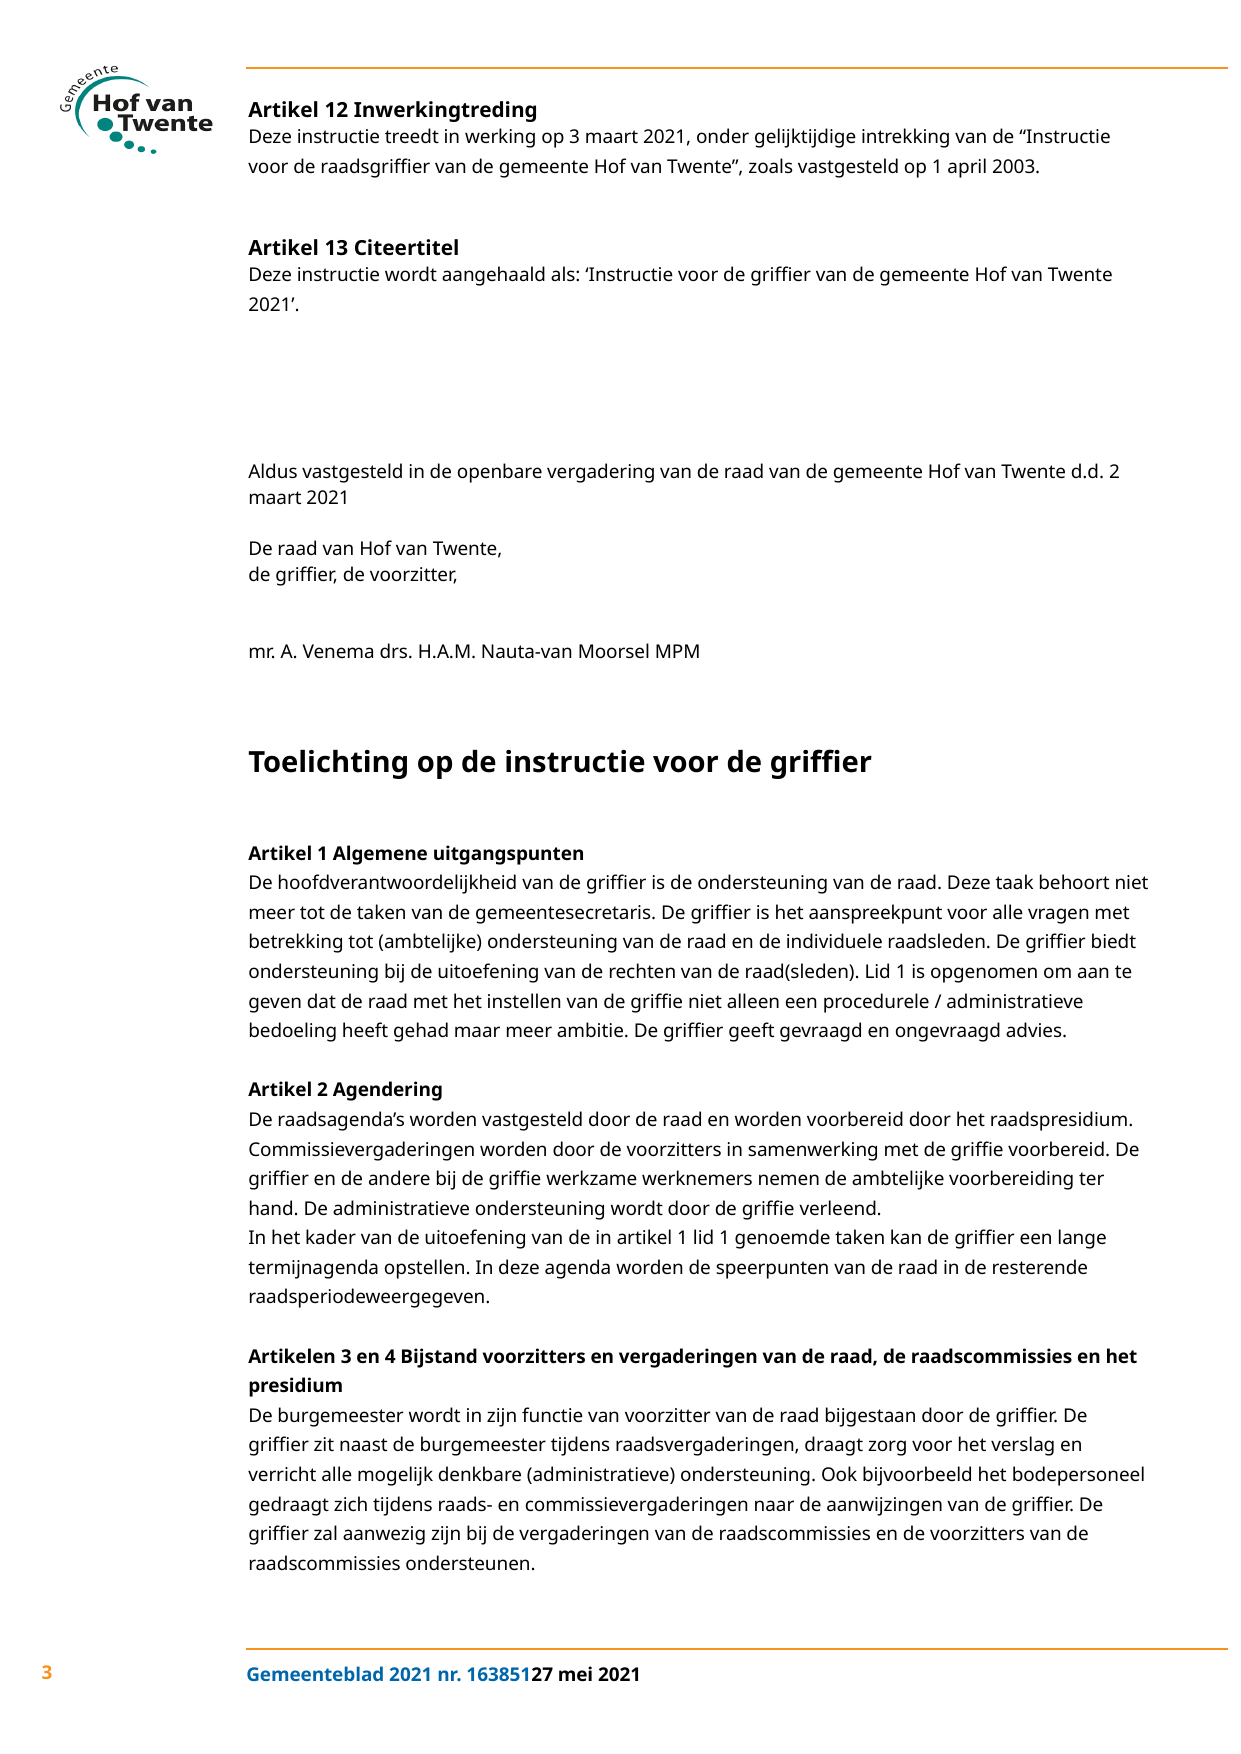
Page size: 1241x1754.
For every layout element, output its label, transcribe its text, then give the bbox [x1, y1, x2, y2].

text De hoofdverantwoordelijkheid van de griffier is de ondersteuning van de raad. Deze taak behoort niet meer tot de taken van de gemeentesecretaris. De griffier is het aanspreekpunt voor alle vragen met betrekking tot (ambtelijke) ondersteuning van de raad en de individuele raadsleden. De griffier biedt ondersteuning bij de uitoefening van de rechten van de raad(sleden). Lid 1 is opgenomen om aan te geven dat de raad met het instellen van de griffie niet alleen een procedurele / administratieve bedoeling heeft gehad maar meer ambitie. De griffier geeft gevraagd en ongevraagd advies. [248, 869, 1152, 1043]
text De burgemeester wordt in zijn functie van voorzitter van de raad bijgestaan door de griffier. De griffier zit naast de burgemeester tijdens raadsvergaderingen, draagt zorg voor het verslag en verricht alle mogelijk denkbare (administratieve) ondersteuning. Ook bijvoorbeeld het bodepersoneel gedraagt zich tijdens raads- en commissievergaderingen naar de aanwijzingen van de griffier. De griffier zal aanwezig zijn bij de vergaderingen van de raadscommissies en de voorzitters van de raadscommissies ondersteunen. [248, 1402, 1152, 1576]
text mr. A. Venema drs. H.A.M. Nauta-van Moorsel MPM [248, 638, 1152, 664]
text Artikel 13 Citeertitel [248, 233, 1152, 261]
text Artikel 12 Inwerkingtreding [248, 95, 1152, 123]
text In het kader van de uitoefening van de in artikel 1 lid 1 genoemde taken kan de griffier een lange termijnagenda opstellen. In deze agenda worden de speerpunten van de raad in de resterende raadsperiodeweergegeven. [248, 1224, 1152, 1309]
text Toelichting op de instructie voor de griffier [248, 741, 1152, 781]
text Artikel 1 Algemene uitgangspunten [248, 840, 1152, 866]
text De raad van Hof van Twente, [248, 536, 1152, 561]
text Deze instructie wordt aangehaald als: ‘Instructie voor de griffier van de gemeente Hof van Twente 2021’. [248, 261, 1152, 317]
text Artikel 2 Agendering [248, 1077, 1152, 1102]
text Aldus vastgesteld in de openbare vergadering van de raad van de gemeente Hof van Twente d.d. 2 maart 2021 [248, 458, 1152, 510]
text de griffier, de voorzitter, [248, 561, 1152, 587]
picture [41, 47, 231, 172]
text Artikelen 3 en 4 Bijstand voorzitters en vergaderingen van de raad, de raadscommissies en het presidium [248, 1343, 1152, 1398]
text Deze instructie treedt in werking op 3 maart 2021, onder gelijktijdige intrekking van de “Instructie voor de raadsgriffier van de gemeente Hof van Twente”, zoals vastgesteld op 1 april 2003. [248, 123, 1152, 178]
text De raadsagenda’s worden vastgesteld door de raad en worden voorbereid door het raadspresidium. Commissievergaderingen worden door de voorzitters in samenwerking met de griffie voorbereid. De griffier en de andere bij de griffie werkzame werknemers nemen de ambtelijke voorbereiding ter hand. De administratieve ondersteuning wordt door de griffie verleend. [248, 1106, 1152, 1221]
